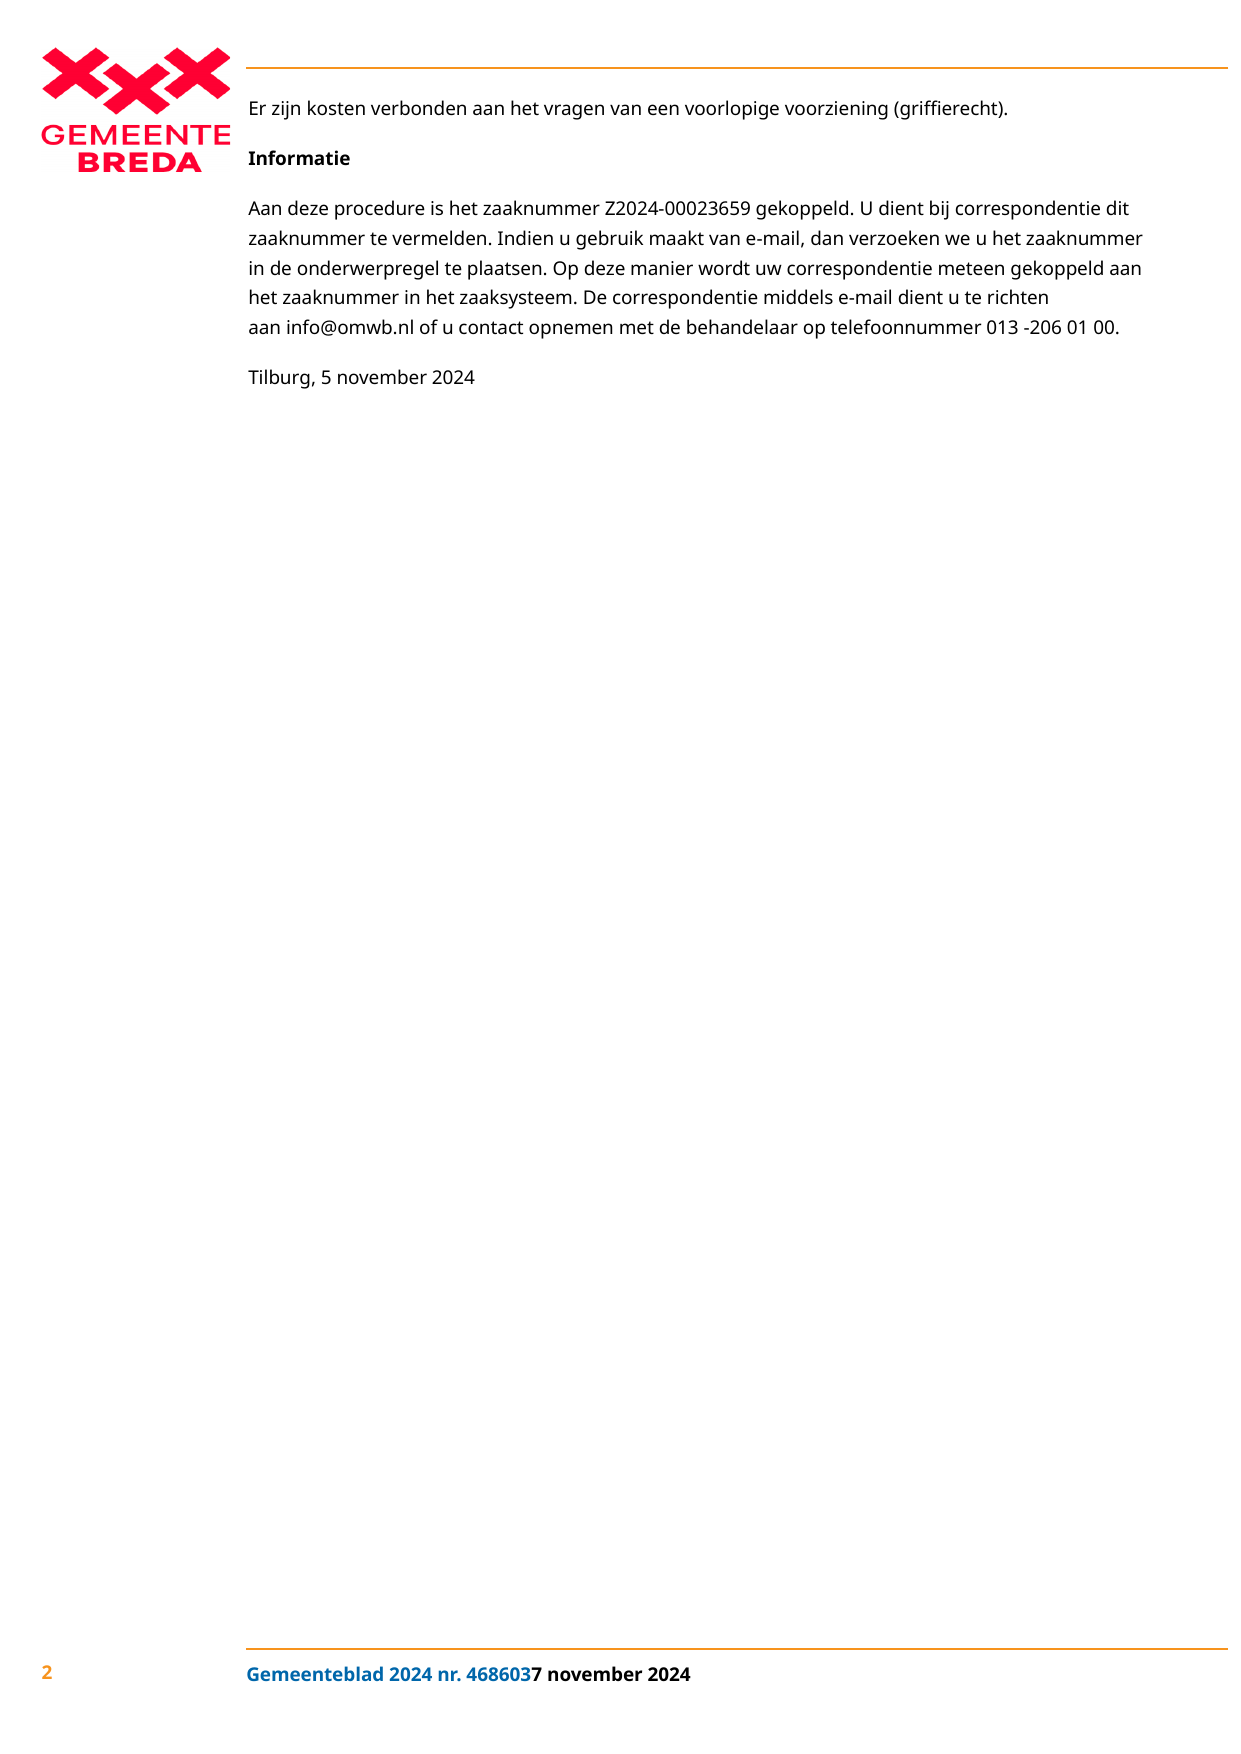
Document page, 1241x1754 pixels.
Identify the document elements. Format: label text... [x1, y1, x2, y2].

text Er zijn kosten verbonden aan het vragen van een voorlopige voorziening (griffierecht). [248, 95, 1152, 121]
picture [41, 47, 231, 172]
text Informatie [248, 145, 1152, 171]
text Tilburg, 5 november 2024 [248, 364, 1152, 390]
text Aan deze procedure is het zaaknummer Z2024-00023659 gekoppeld. U dient bij correspondentie dit zaaknummer te vermelden. Indien u gebruik maakt van e-mail, dan verzoeken we u het zaaknummer in de onderwerpregel te plaatsen. Op deze manier wordt uw correspondentie meteen gekoppeld aan het zaaknummer in het zaaksysteem. De correspondentie middels e-mail dient u te richten aan info@omwb.nl of u contact opnemen met de behandelaar op telefoonnummer 013 -206 01 00. [248, 196, 1152, 340]
